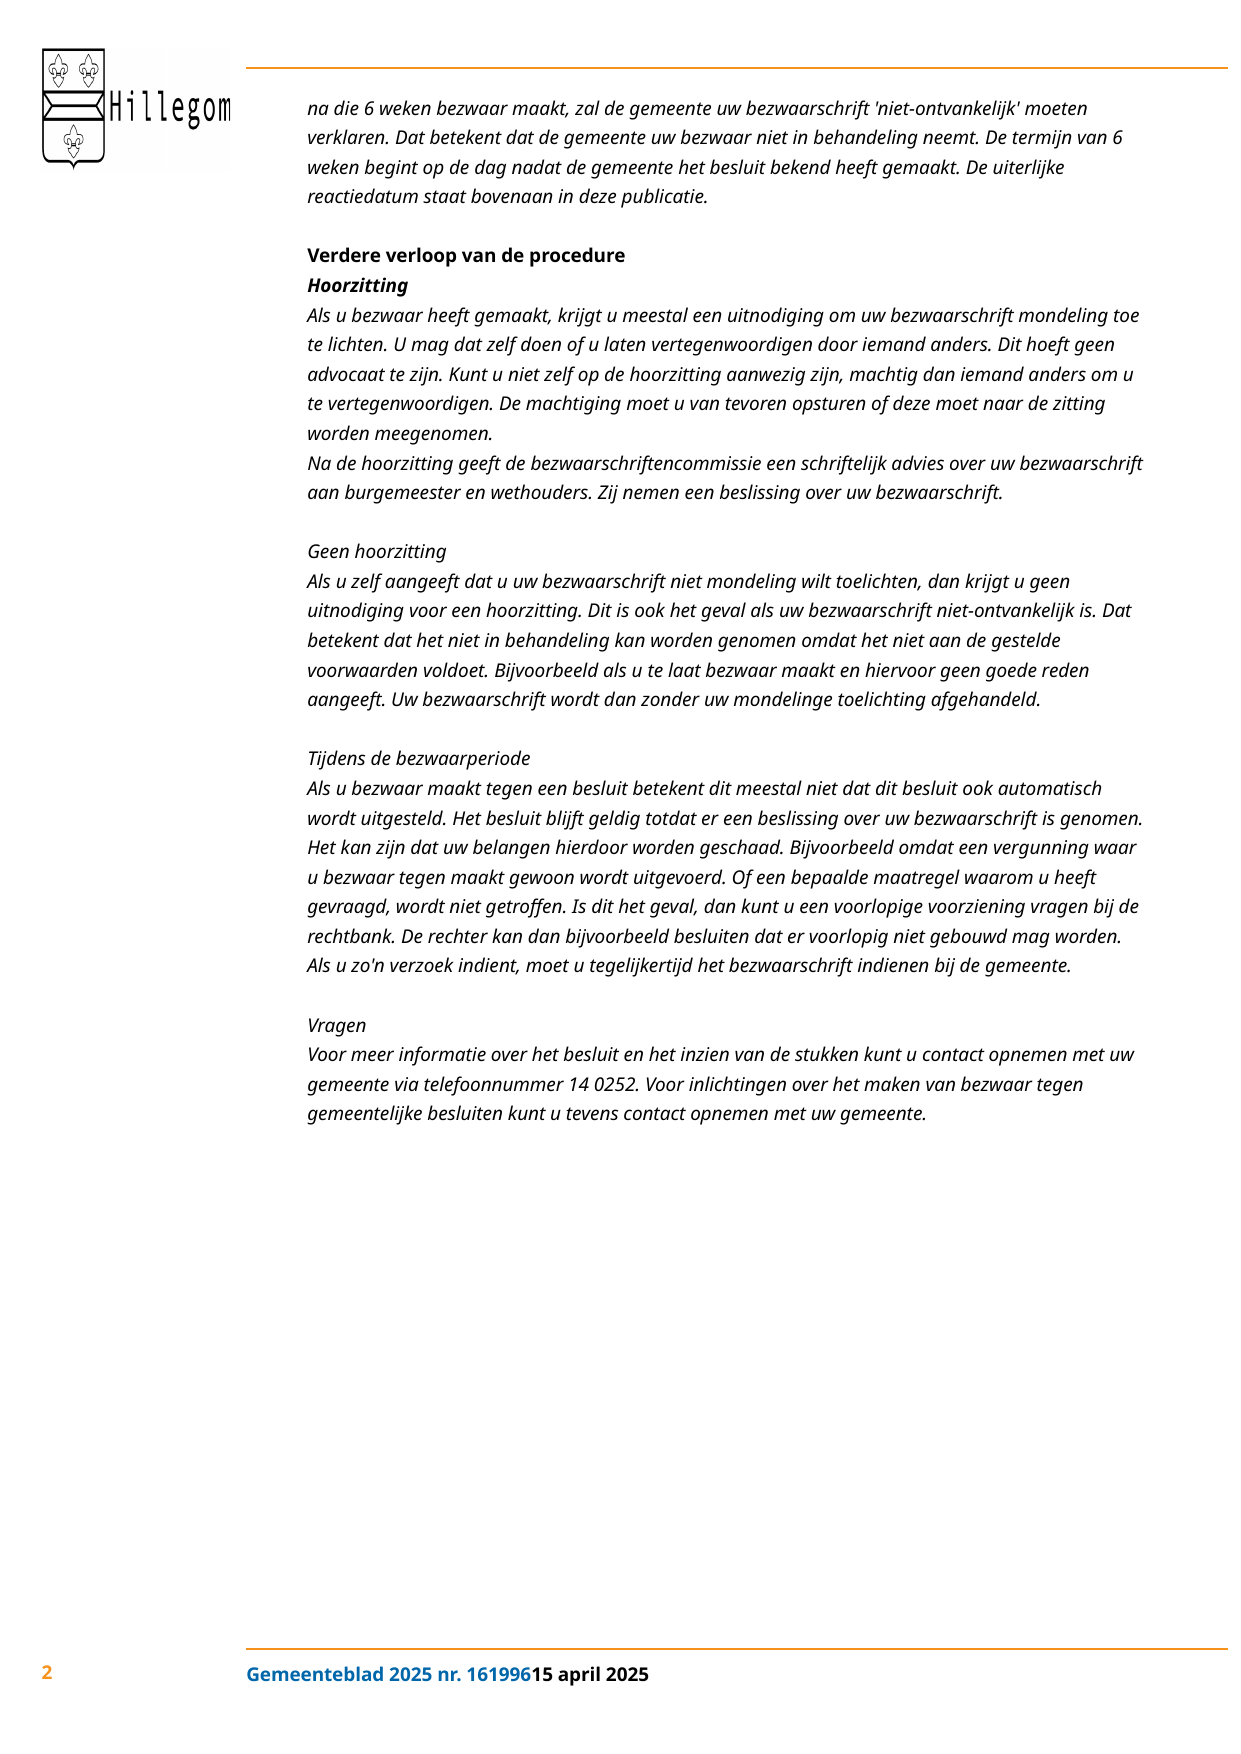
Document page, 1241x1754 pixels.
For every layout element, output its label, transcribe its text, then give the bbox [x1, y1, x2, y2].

list na die 6 weken bezwaar maakt, zal de gemeente uw bezwaarschrift 'niet-ontvankelijk' moeten verklaren. Dat betekent dat de gemeente uw bezwaar niet in behandeling neemt. De termijn van 6 weken begint op de dag nadat de gemeente het besluit bekend heeft gemaakt. De uiterlijke reactiedatum staat bovenaan in deze publicatie. [248, 95, 1152, 209]
list Geen hoorzitting [248, 538, 1152, 564]
list Verdere verloop van de procedure [248, 243, 1152, 268]
list Voor meer informatie over het besluit en het inzien van de stukken kunt u contact opnemen met uw gemeente via telefoonnummer 14 0252. Voor inlichtingen over het maken van bezwaar tegen gemeentelijke besluiten kunt u tevens contact opnemen met uw gemeente. [248, 1041, 1152, 1126]
list Als u bezwaar heeft gemaakt, krijgt u meestal een uitnodiging om uw bezwaarschrift mondeling toe te lichten. U mag dat zelf doen of u laten vertegenwoordigen door iemand anders. Dit hoeft geen advocaat te zijn. Kunt u niet zelf op de hoorzitting aanwezig zijn, machtig dan iemand anders om u te vertegenwoordigen. De machtiging moet u van tevoren opsturen of deze moet naar de zitting worden meegenomen. [248, 302, 1152, 446]
list Hoorzitting [248, 272, 1152, 298]
picture [41, 47, 231, 172]
list Vragen [248, 1012, 1152, 1038]
list Tijdens de bezwaarperiode [248, 746, 1152, 771]
list Als u bezwaar maakt tegen een besluit betekent dit meestal niet dat dit besluit ook automatisch wordt uitgesteld. Het besluit blijft geldig totdat er een beslissing over uw bezwaarschrift is genomen. Het kan zijn dat uw belangen hierdoor worden geschaad. Bijvoorbeeld omdat een vergunning waar u bezwaar tegen maakt gewoon wordt uitgevoerd. Of een bepaalde maatregel waarom u heeft gevraagd, wordt niet getroffen. Is dit het geval, dan kunt u een voorlopige voorziening vragen bij de rechtbank. De rechter kan dan bijvoorbeeld besluiten dat er voorlopig niet gebouwd mag worden. Als u zo'n verzoek indient, moet u tegelijkertijd het bezwaarschrift indienen bij de gemeente. [248, 775, 1152, 978]
list Na de hoorzitting geeft de bezwaarschriftencommissie een schriftelijk advies over uw bezwaarschrift aan burgemeester en wethouders. Zij nemen een beslissing over uw bezwaarschrift. [248, 450, 1152, 505]
list Als u zelf aangeeft dat u uw bezwaarschrift niet mondeling wilt toelichten, dan krijgt u geen uitnodiging voor een hoorzitting. Dit is ook het geval als uw bezwaarschrift niet-ontvankelijk is. Dat betekent dat het niet in behandeling kan worden genomen omdat het niet aan de gestelde voorwaarden voldoet. Bijvoorbeeld als u te laat bezwaar maakt en hiervoor geen goede reden aangeeft. Uw bezwaarschrift wordt dan zonder uw mondelinge toelichting afgehandeld. [248, 568, 1152, 712]
